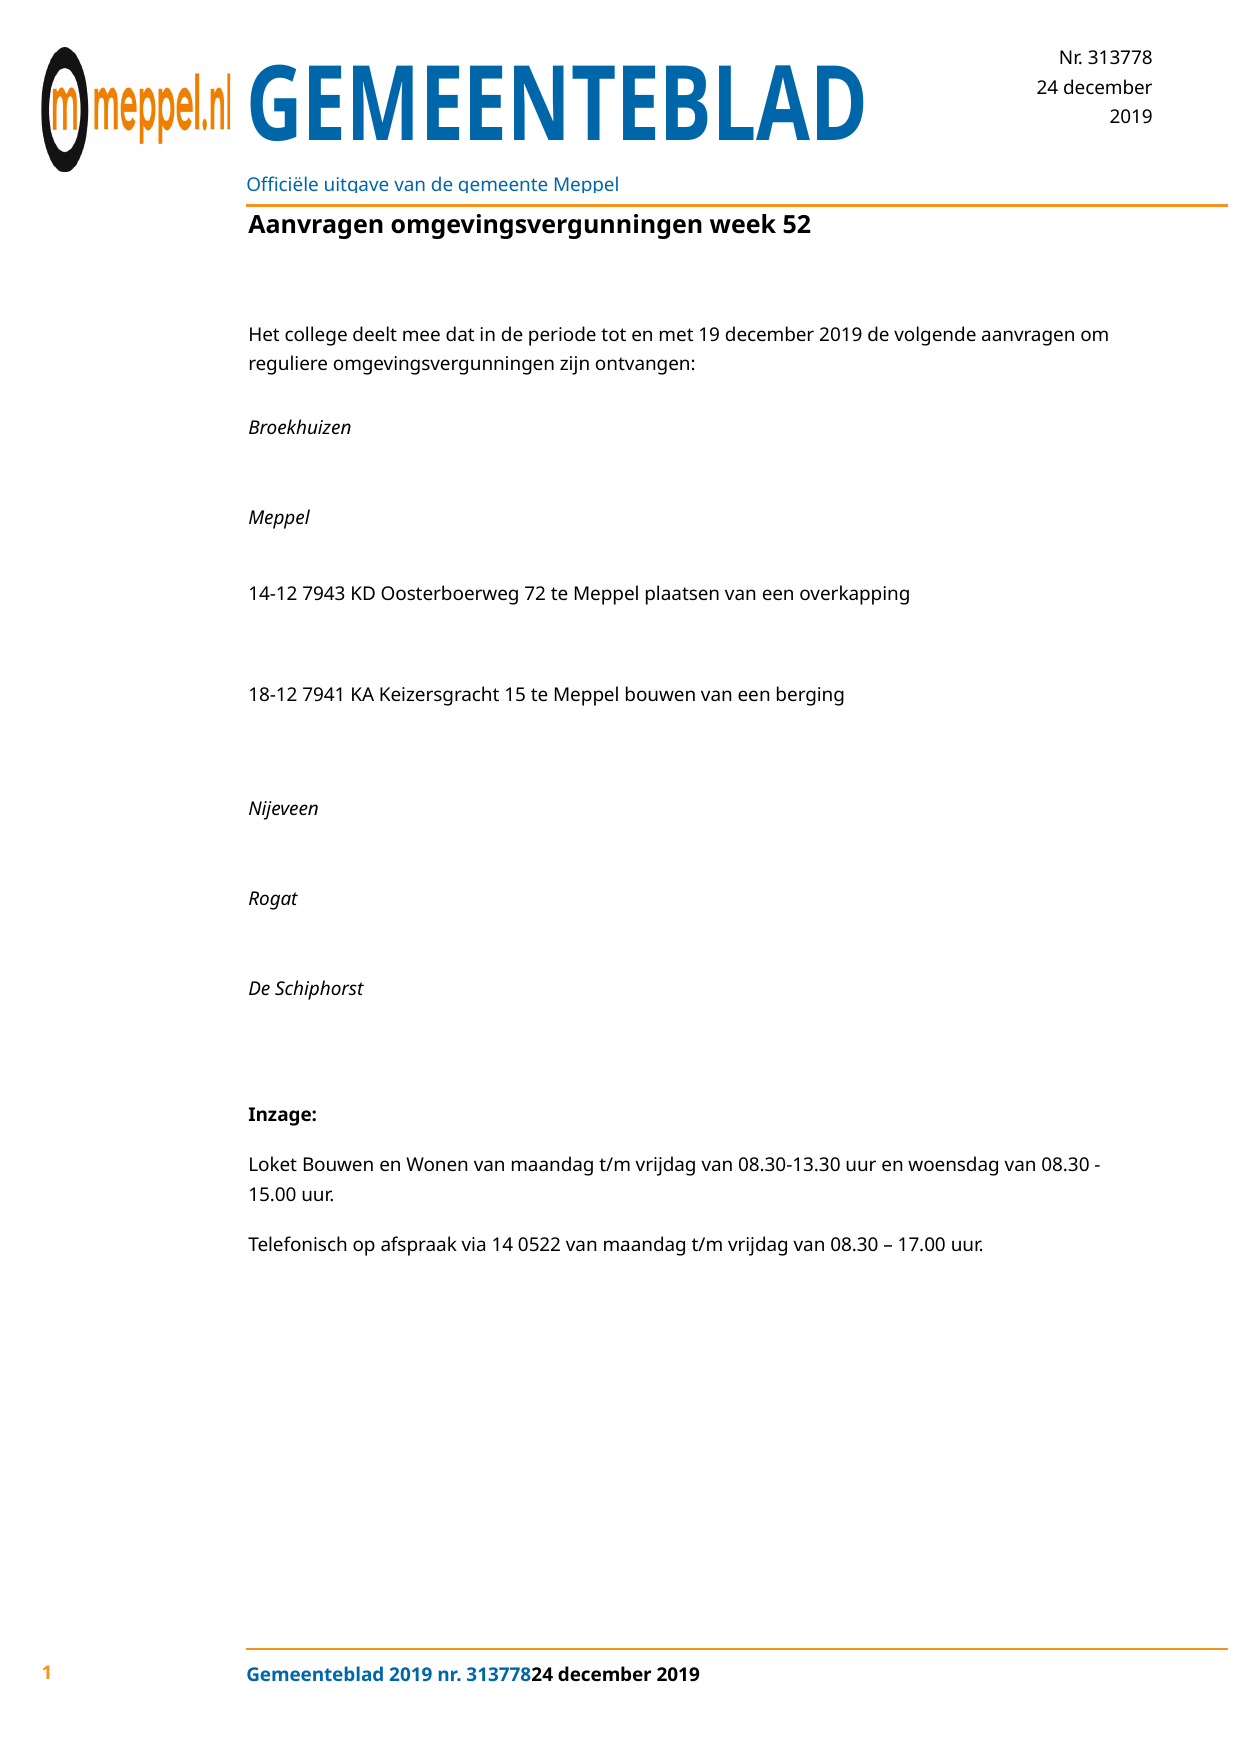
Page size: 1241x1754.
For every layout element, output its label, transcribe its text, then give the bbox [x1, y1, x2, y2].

text Meppel [248, 504, 1152, 530]
text De Schiphorst [248, 975, 1152, 1000]
text Nijeveen [248, 795, 1152, 821]
text Loket Bouwen en Wonen van maandag t/m vrijdag van 08.30-13.30 uur en woensdag van 08.30 - 15.00 uur. [248, 1152, 1152, 1207]
text Rogat [248, 885, 1152, 911]
text Broekhuizen [248, 414, 1152, 440]
picture [41, 47, 231, 172]
text Het college deelt mee dat in de periode tot en met 19 december 2019 de volgende aanvragen om reguliere omgevingsvergunningen zijn ontvangen: [248, 321, 1152, 376]
text Inzage: [248, 1101, 1152, 1127]
text Aanvragen omgevingsvergunningen week 52 [248, 207, 1152, 241]
text 18-12 7941 KA Keizersgracht 15 te Meppel bouwen van een berging [248, 681, 1152, 707]
text 14-12 7943 KD Oosterboerweg 72 te Meppel plaatsen van een overkapping [248, 580, 1152, 606]
text Telefonisch op afspraak via 14 0522 van maandag t/m vrijdag van 08.30 – 17.00 uur. [248, 1232, 1152, 1257]
